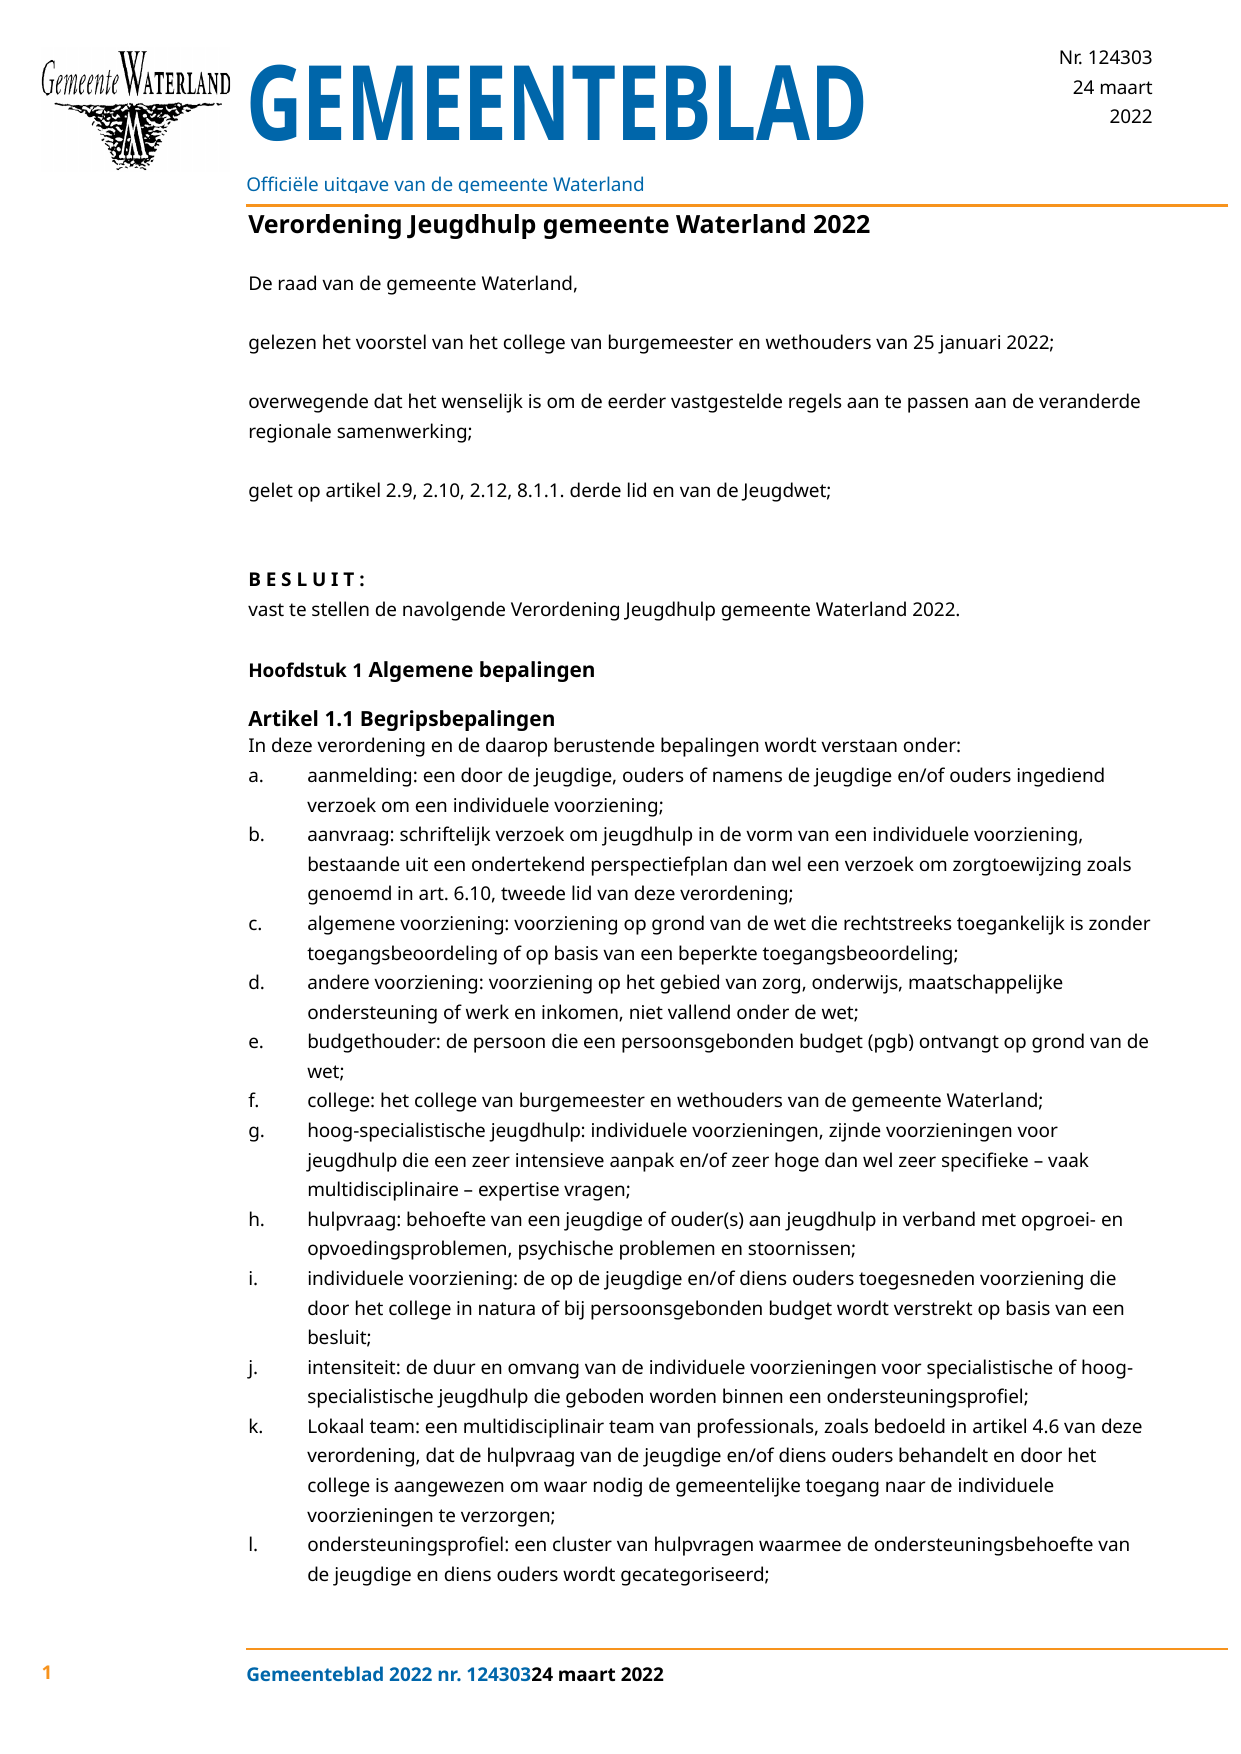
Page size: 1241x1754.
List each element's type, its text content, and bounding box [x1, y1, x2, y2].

text Artikel 1.1 Begripsbepalingen [248, 704, 1152, 733]
text overwegende dat het wenselijk is om de eerder vastgestelde regels aan te passen aan de veranderde regionale samenwerking; [248, 389, 1152, 444]
text gelezen het voorstel van het college van burgemeester en wethouders van 25 januari 2022; [248, 329, 1152, 355]
list algemene voorziening: voorziening op grond van de wet die rechtstreeks toegankelijk is zonder toegangsbeoordeling of op basis van een beperkte toegangsbeoordeling; [248, 910, 1152, 965]
list aanvraag: schriftelijk verzoek om jeugdhulp in de vorm van een individuele voorziening, bestaande uit een ondertekend perspectiefplan dan wel een verzoek om zorgtoewijzing zoals genoemd in art. 6.10, tweede lid van deze verordening; [248, 821, 1152, 906]
text B E S L U I T : [248, 566, 1152, 592]
list hoog-specialistische jeugdhulp: individuele voorzieningen, zijnde voorzieningen voor jeugdhulp die een zeer intensieve aanpak en/of zeer hoge dan wel zeer specifieke – vaak multidisciplinaire – expertise vragen; [248, 1117, 1152, 1202]
text Verordening Jeugdhulp gemeente Waterland 2022 [248, 207, 1152, 241]
list individuele voorziening: de op de jeugdige en/of diens ouders toegesneden voorziening die door het college in natura of bij persoonsgebonden budget wordt verstrekt op basis van een besluit; [248, 1265, 1152, 1350]
list andere voorziening: voorziening op het gebied van zorg, onderwijs, maatschappelijke ondersteuning of werk en inkomen, niet vallend onder de wet; [248, 969, 1152, 1024]
list aanmelding: een door de jeugdige, ouders of namens de jeugdige en/of ouders ingediend verzoek om een individuele voorziening; [248, 762, 1152, 817]
list ondersteuningsprofiel: een cluster van hulpvragen waarmee de ondersteuningsbehoefte van de jeugdige en diens ouders wordt gecategoriseerd; [248, 1531, 1152, 1587]
text Hoofdstuk 1 Algemene bepalingen [248, 655, 1152, 683]
list college: het college van burgemeester en wethouders van de gemeente Waterland; [248, 1088, 1152, 1113]
list budgethouder: de persoon die een persoonsgebonden budget (pgb) ontvangt op grond van de wet; [248, 1028, 1152, 1084]
list Lokaal team: een multidisciplinair team van professionals, zoals bedoeld in artikel 4.6 van deze verordening, dat de hulpvraag van de jeugdige en/of diens ouders behandelt en door het college is aangewezen om waar nodig de gemeentelijke toegang naar de individuele voorzieningen te verzorgen; [248, 1413, 1152, 1527]
text gelet op artikel 2.9, 2.10, 2.12, 8.1.1. derde lid en van de Jeugdwet; [248, 477, 1152, 503]
text In deze verordening en de daarop berustende bepalingen wordt verstaan onder: [248, 733, 1152, 758]
picture [41, 47, 231, 172]
text vast te stellen de navolgende Verordening Jeugdhulp gemeente Waterland 2022. [248, 596, 1152, 621]
list hulpvraag: behoefte van een jeugdige of ouder(s) aan jeugdhulp in verband met opgroei- en opvoedingsproblemen, psychische problemen en stoornissen; [248, 1206, 1152, 1261]
text De raad van de gemeente Waterland, [248, 270, 1152, 296]
list intensiteit: de duur en omvang van de individuele voorzieningen voor specialistische of hoog-specialistische jeugdhulp die geboden worden binnen een ondersteuningsprofiel; [248, 1354, 1152, 1409]
